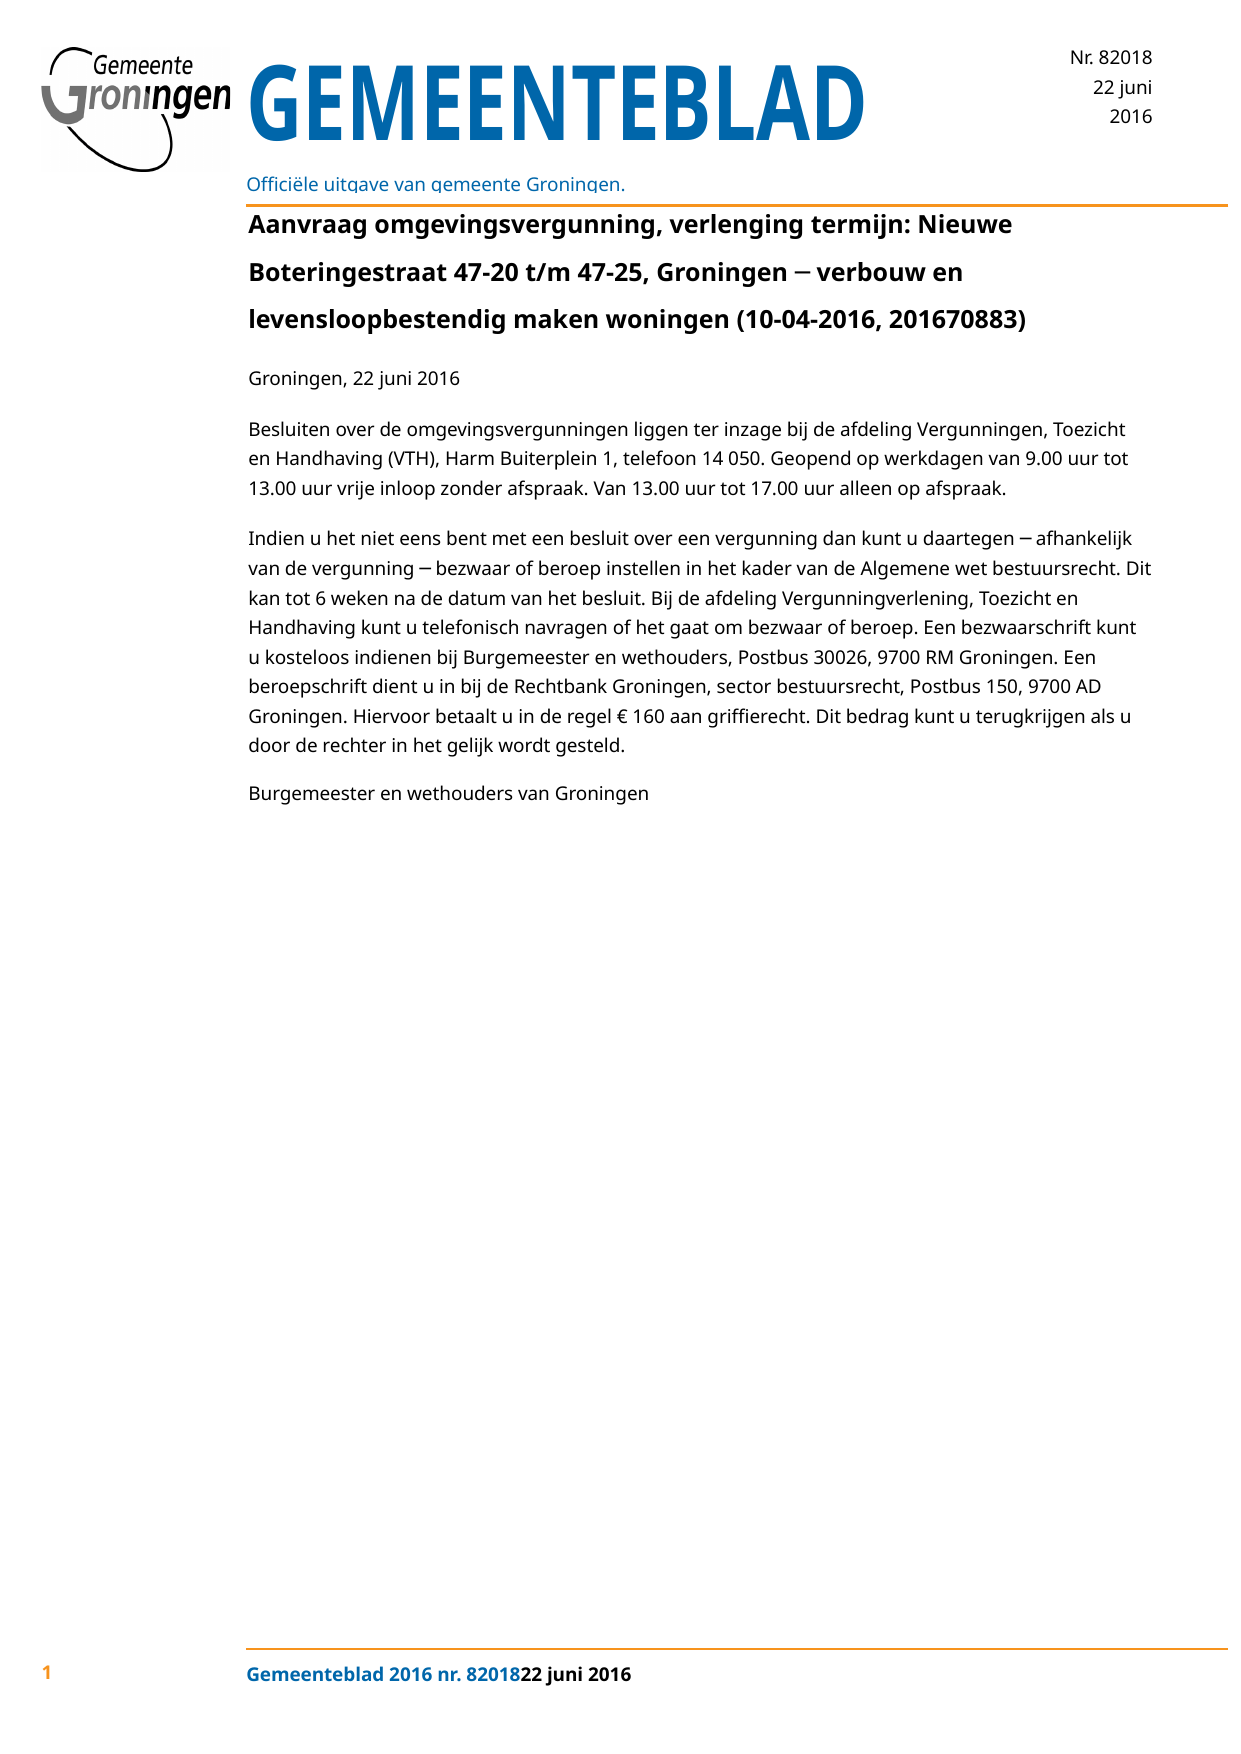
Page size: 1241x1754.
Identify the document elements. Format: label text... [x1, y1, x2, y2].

text Burgemeester en wethouders van Groningen [248, 780, 1152, 806]
text Groningen, 22 juni 2016 [248, 366, 1152, 391]
picture [41, 47, 231, 172]
text Indien u het niet eens bent met een besluit over een vergunning dan kunt u daartegen ─ afhankelijk van de vergunning ─ bezwaar of beroep instellen in het kader van de Algemene wet bestuursrecht. Dit kan tot 6 weken na de datum van het besluit. Bij de afdeling Vergunningverlening, Toezicht en Handhaving kunt u telefonisch navragen of het gaat om bezwaar of beroep. Een bezwaarschrift kunt u kosteloos indienen bij Burgemeester en wethouders, Postbus 30026, 9700 RM Groningen. Een beroepschrift dient u in bij de Rechtbank Groningen, sector bestuursrecht, Postbus 150, 9700 AD Groningen. Hiervoor betaalt u in de regel € 160 aan griffierecht. Dit bedrag kunt u terugkrijgen als u door de rechter in het gelijk wordt gesteld. [248, 526, 1152, 758]
text Aanvraag omgevingsvergunning, verlenging termijn: Nieuwe Boteringestraat 47-20 t/m 47-25, Groningen ─ verbouw en levensloopbestendig maken woningen (10-04-2016, 201670883) [248, 207, 1152, 336]
text Besluiten over de omgevingsvergunningen liggen ter inzage bij de afdeling Vergunningen, Toezicht en Handhaving (VTH), Harm Buiterplein 1, telefoon 14 050. Geopend op werkdagen van 9.00 uur tot 13.00 uur vrije inloop zonder afspraak. Van 13.00 uur tot 17.00 uur alleen op afspraak. [248, 416, 1152, 501]
